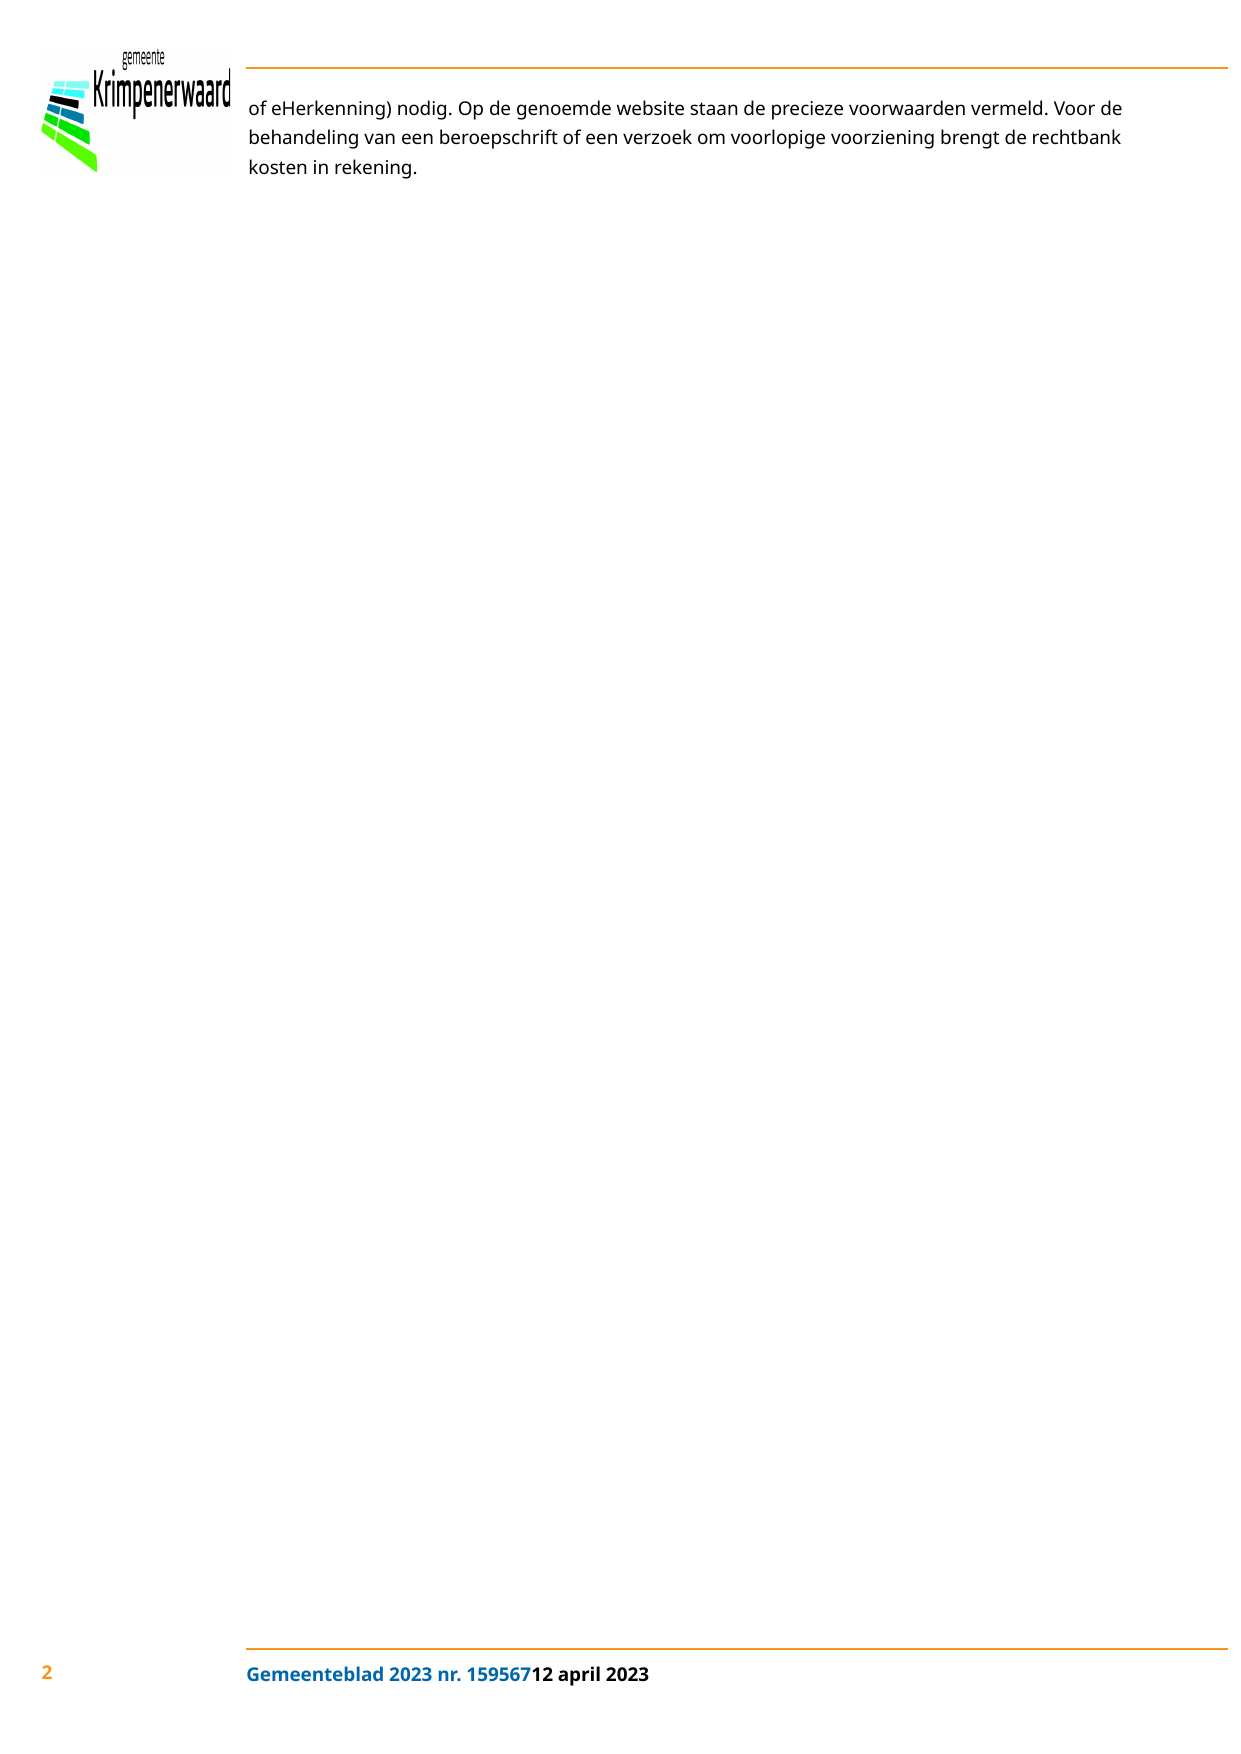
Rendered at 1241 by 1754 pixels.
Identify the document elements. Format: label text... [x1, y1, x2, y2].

text of eHerkenning) nodig. Op de genoemde website staan de precieze voorwaarden vermeld. Voor de behandeling van een beroepschrift of een verzoek om voorlopige voorziening brengt de rechtbank kosten in rekening. [248, 95, 1152, 180]
picture [41, 47, 231, 172]
